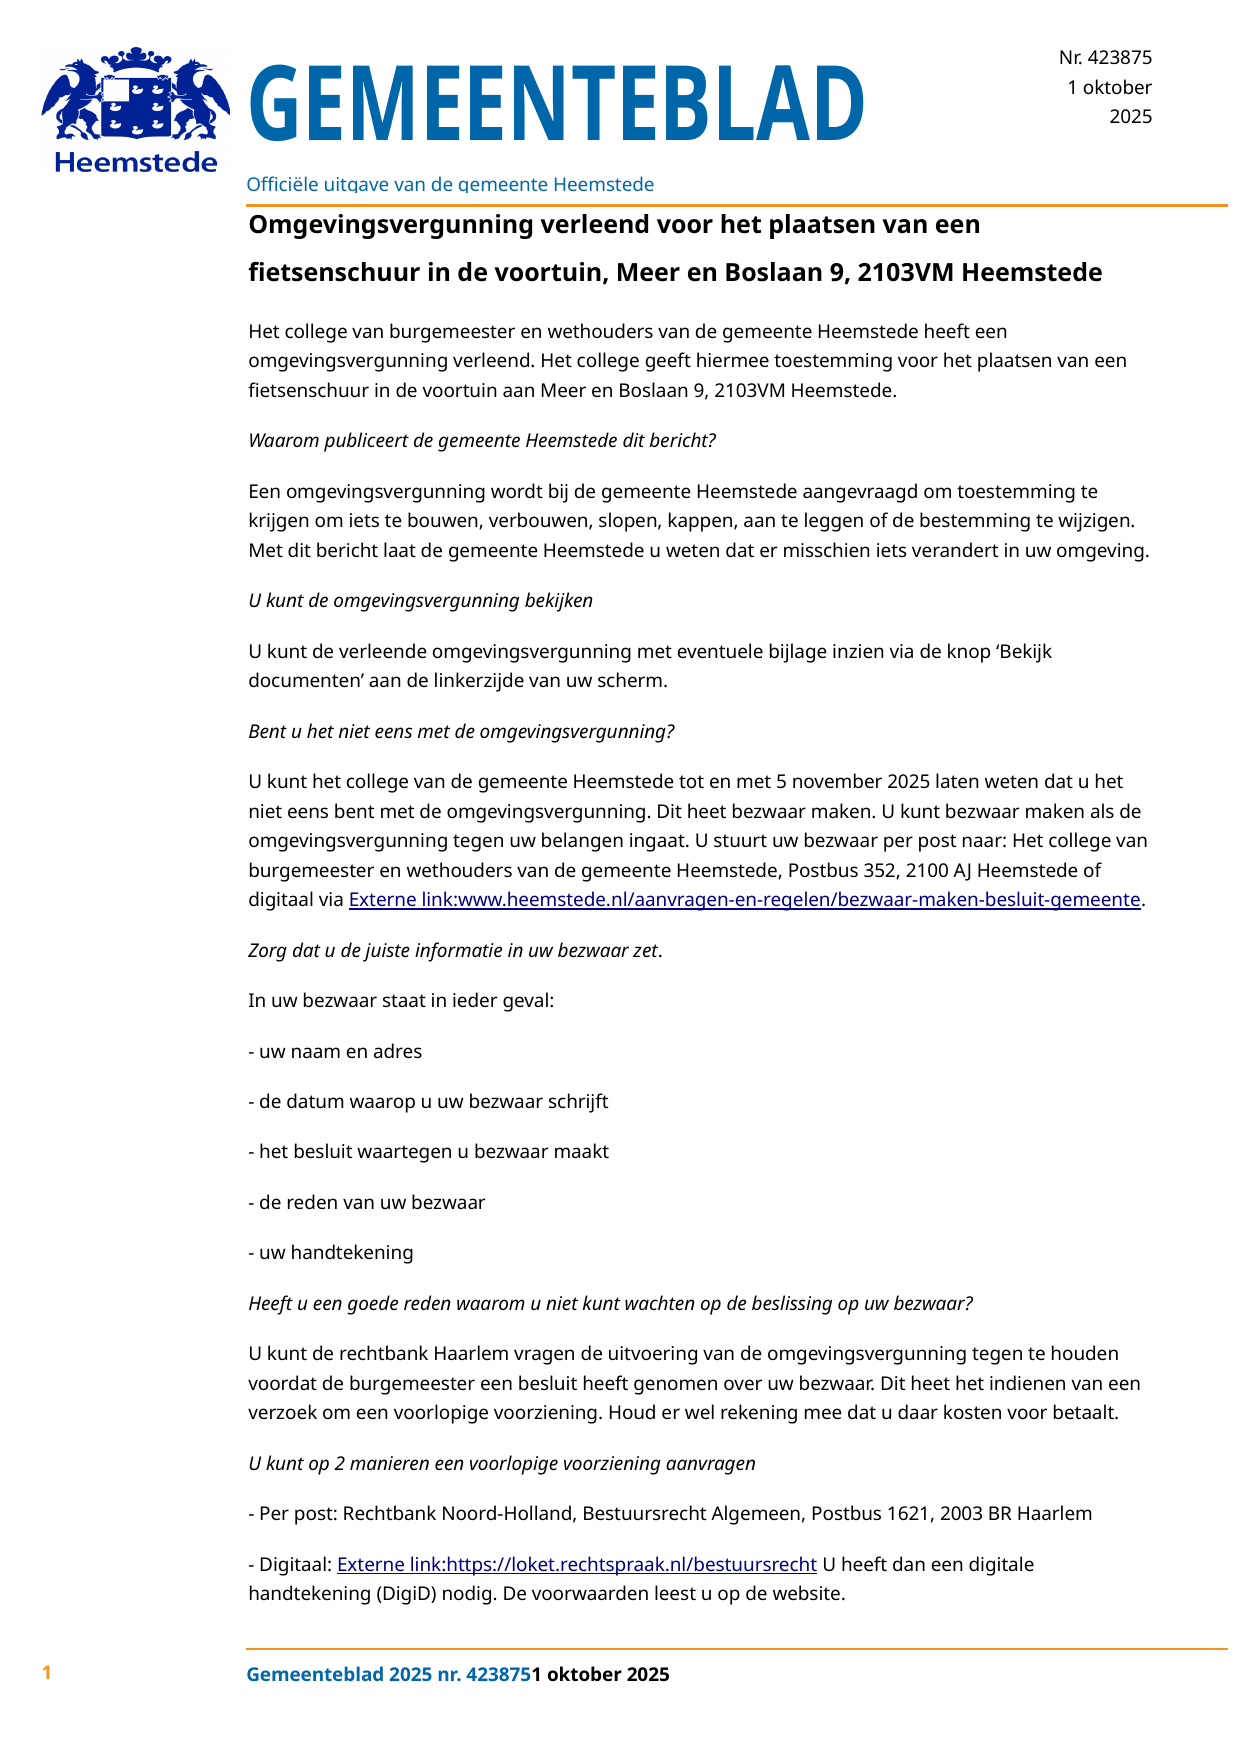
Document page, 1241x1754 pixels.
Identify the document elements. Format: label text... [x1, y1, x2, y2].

text U kunt het college van de gemeente Heemstede tot en met 5 november 2025 laten weten dat u het niet eens bent met de omgevingsvergunning. Dit heet bezwaar maken. U kunt bezwaar maken als de omgevingsvergunning tegen uw belangen ingaat. U stuurt uw bezwaar per post naar: Het college van burgemeester en wethouders van de gemeente Heemstede, Postbus 352, 2100 AJ Heemstede of digitaal via Externe link:www.heemstede.nl/aanvragen-en-regelen/bezwaar-maken-besluit-gemeente. [248, 768, 1152, 912]
text - het besluit waartegen u bezwaar maakt [248, 1139, 1152, 1164]
text Heeft u een goede reden waarom u niet kunt wachten op de beslissing op uw bezwaar? [248, 1290, 1152, 1316]
text U kunt op 2 manieren een voorlopige voorziening aanvragen [248, 1450, 1152, 1476]
text Het college van burgemeester en wethouders van de gemeente Heemstede heeft een omgevingsvergunning verleend. Het college geeft hiermee toestemming voor het plaatsen van een fietsenschuur in de voortuin aan Meer en Boslaan 9, 2103VM Heemstede. [248, 318, 1152, 403]
text U kunt de verleende omgevingsvergunning met eventuele bijlage inzien via de knop ‘Bekijk documenten’ aan de linkerzijde van uw scherm. [248, 638, 1152, 693]
text U kunt de omgevingsvergunning bekijken [248, 587, 1152, 613]
text - uw handtekening [248, 1239, 1152, 1265]
text U kunt de rechtbank Haarlem vragen de uitvoering van de omgevingsvergunning tegen te houden voordat de burgemeester een besluit heeft genomen over uw bezwaar. Dit heet het indienen van een verzoek om een voorlopige voorziening. Houd er wel rekening mee dat u daar kosten voor betaalt. [248, 1340, 1152, 1425]
text Omgevingsvergunning verleend voor het plaatsen van een fietsenschuur in de voortuin, Meer en Boslaan 9, 2103VM Heemstede [248, 207, 1152, 288]
picture [41, 47, 231, 172]
text Zorg dat u de juiste informatie in uw bezwaar zet. [248, 937, 1152, 963]
text Waarom publiceert de gemeente Heemstede dit bericht? [248, 427, 1152, 453]
text In uw bezwaar staat in ieder geval: [248, 987, 1152, 1013]
text - de reden van uw bezwaar [248, 1189, 1152, 1215]
text Bent u het niet eens met de omgevingsvergunning? [248, 718, 1152, 744]
text Een omgevingsvergunning wordt bij de gemeente Heemstede aangevraagd om toestemming te krijgen om iets te bouwen, verbouwen, slopen, kappen, aan te leggen of de bestemming te wijzigen. Met dit bericht laat de gemeente Heemstede u weten dat er misschien iets verandert in uw omgeving. [248, 478, 1152, 563]
text - Digitaal: Externe link:https://loket.rechtspraak.nl/bestuursrecht U heeft dan een digitale handtekening (DigiD) nodig. De voorwaarden leest u op de website. [248, 1551, 1152, 1606]
text - uw naam en adres [248, 1038, 1152, 1064]
text - Per post: Rechtbank Noord-Holland, Bestuursrecht Algemeen, Postbus 1621, 2003 BR Haarlem [248, 1500, 1152, 1526]
text - de datum waarop u uw bezwaar schrijft [248, 1088, 1152, 1114]
